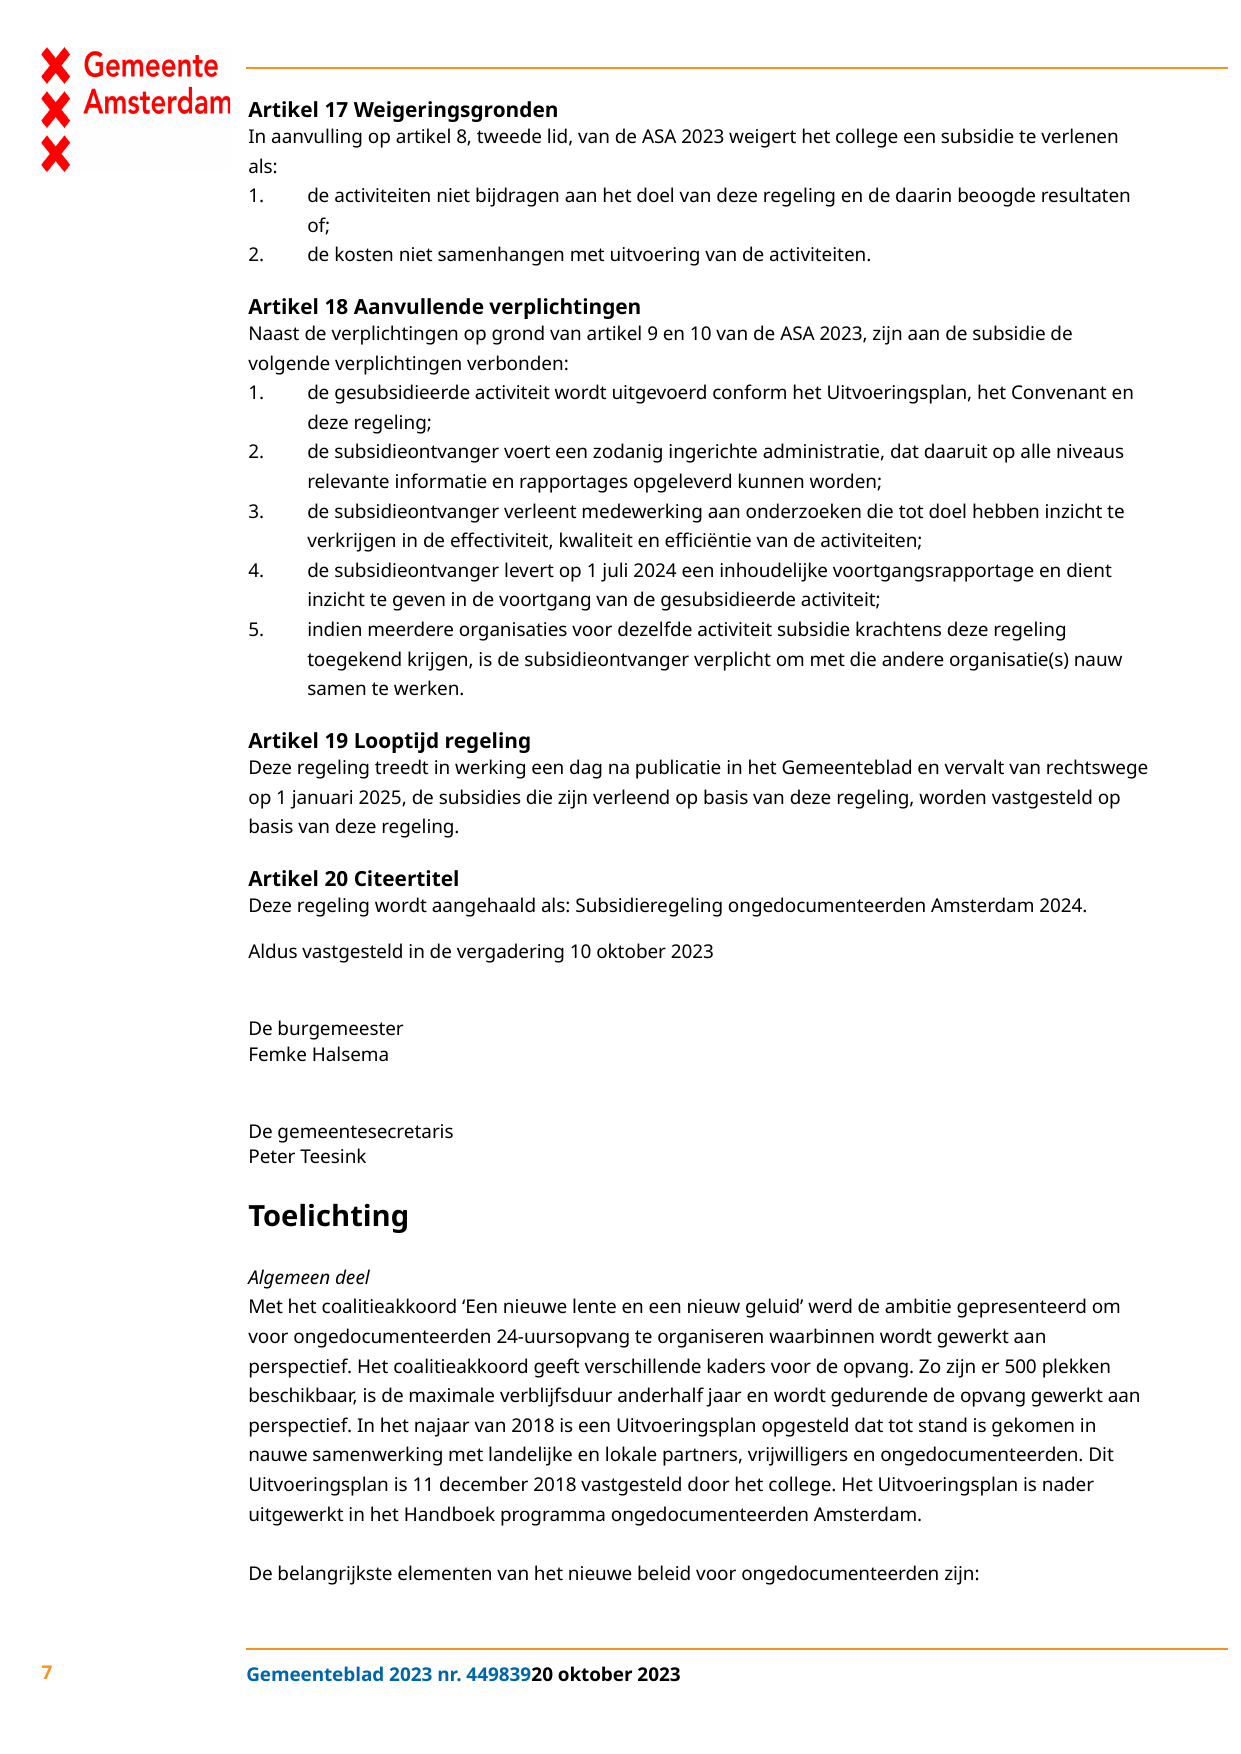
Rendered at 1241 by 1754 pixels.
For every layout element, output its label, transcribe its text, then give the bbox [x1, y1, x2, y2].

text Naast de verplichtingen op grond van artikel 9 en 10 van de ASA 2023, zijn aan de subsidie de volgende verplichtingen verbonden: [248, 320, 1152, 376]
text Peter Teesink [248, 1144, 1152, 1169]
list de kosten niet samenhangen met uitvoering van de activiteiten. [248, 242, 1152, 267]
picture [41, 47, 231, 172]
text Algemeen deel [248, 1264, 1152, 1290]
text Artikel 20 Citeertitel [248, 864, 1152, 892]
list de subsidieontvanger voert een zodanig ingerichte administratie, dat daaruit op alle niveaus relevante informatie en rapportages opgeleverd kunnen worden; [248, 439, 1152, 494]
text Femke Halsema [248, 1041, 1152, 1067]
text Toelichting [248, 1195, 1152, 1235]
list indien meerdere organisaties voor dezelfde activiteit subsidie krachtens deze regeling toegekend krijgen, is de subsidieontvanger verplicht om met die andere organisatie(s) nauw samen te werken. [248, 616, 1152, 701]
text Artikel 17 Weigeringsgronden [248, 95, 1152, 123]
list de subsidieontvanger verleent medewerking aan onderzoeken die tot doel hebben inzicht te verkrijgen in de effectiviteit, kwaliteit en efficiëntie van de activiteiten; [248, 498, 1152, 553]
text Deze regeling wordt aangehaald als: Subsidieregeling ongedocumenteerden Amsterdam 2024. [248, 892, 1152, 918]
text Aldus vastgesteld in de vergadering 10 oktober 2023 [248, 938, 1152, 964]
text Artikel 19 Looptijd regeling [248, 726, 1152, 754]
list de subsidieontvanger levert op 1 juli 2024 een inhoudelijke voortgangsrapportage en dient inzicht te geven in de voortgang van de gesubsidieerde activiteit; [248, 557, 1152, 612]
text De belangrijkste elementen van het nieuwe beleid voor ongedocumenteerden zijn: [248, 1560, 1152, 1586]
text De gemeentesecretaris [248, 1118, 1152, 1144]
text Deze regeling treedt in werking een dag na publicatie in het Gemeenteblad en vervalt van rechtswege op 1 januari 2025, de subsidies die zijn verleend op basis van deze regeling, worden vastgesteld op basis van deze regeling. [248, 754, 1152, 839]
text De burgemeester [248, 1015, 1152, 1041]
text In aanvulling op artikel 8, tweede lid, van de ASA 2023 weigert het college een subsidie te verlenen als: [248, 123, 1152, 178]
text Met het coalitieakkoord ‘Een nieuwe lente en een nieuw geluid’ werd de ambitie gepresenteerd om voor ongedocumenteerden 24-uursopvang te organiseren waarbinnen wordt gewerkt aan perspectief. Het coalitieakkoord geeft verschillende kaders voor de opvang. Zo zijn er 500 plekken beschikbaar, is de maximale verblijfsduur anderhalf jaar en wordt gedurende de opvang gewerkt aan perspectief. In het najaar van 2018 is een Uitvoeringsplan opgesteld dat tot stand is gekomen in nauwe samenwerking met landelijke en lokale partners, vrijwilligers en ongedocumenteerden. Dit Uitvoeringsplan is 11 december 2018 vastgesteld door het college. Het Uitvoeringsplan is nader uitgewerkt in het Handboek programma ongedocumenteerden Amsterdam. [248, 1294, 1152, 1526]
text Artikel 18 Aanvullende verplichtingen [248, 292, 1152, 320]
list de activiteiten niet bijdragen aan het doel van deze regeling en de daarin beoogde resultaten of; [248, 182, 1152, 238]
list de gesubsidieerde activiteit wordt uitgevoerd conform het Uitvoeringsplan, het Convenant en deze regeling; [248, 379, 1152, 435]
